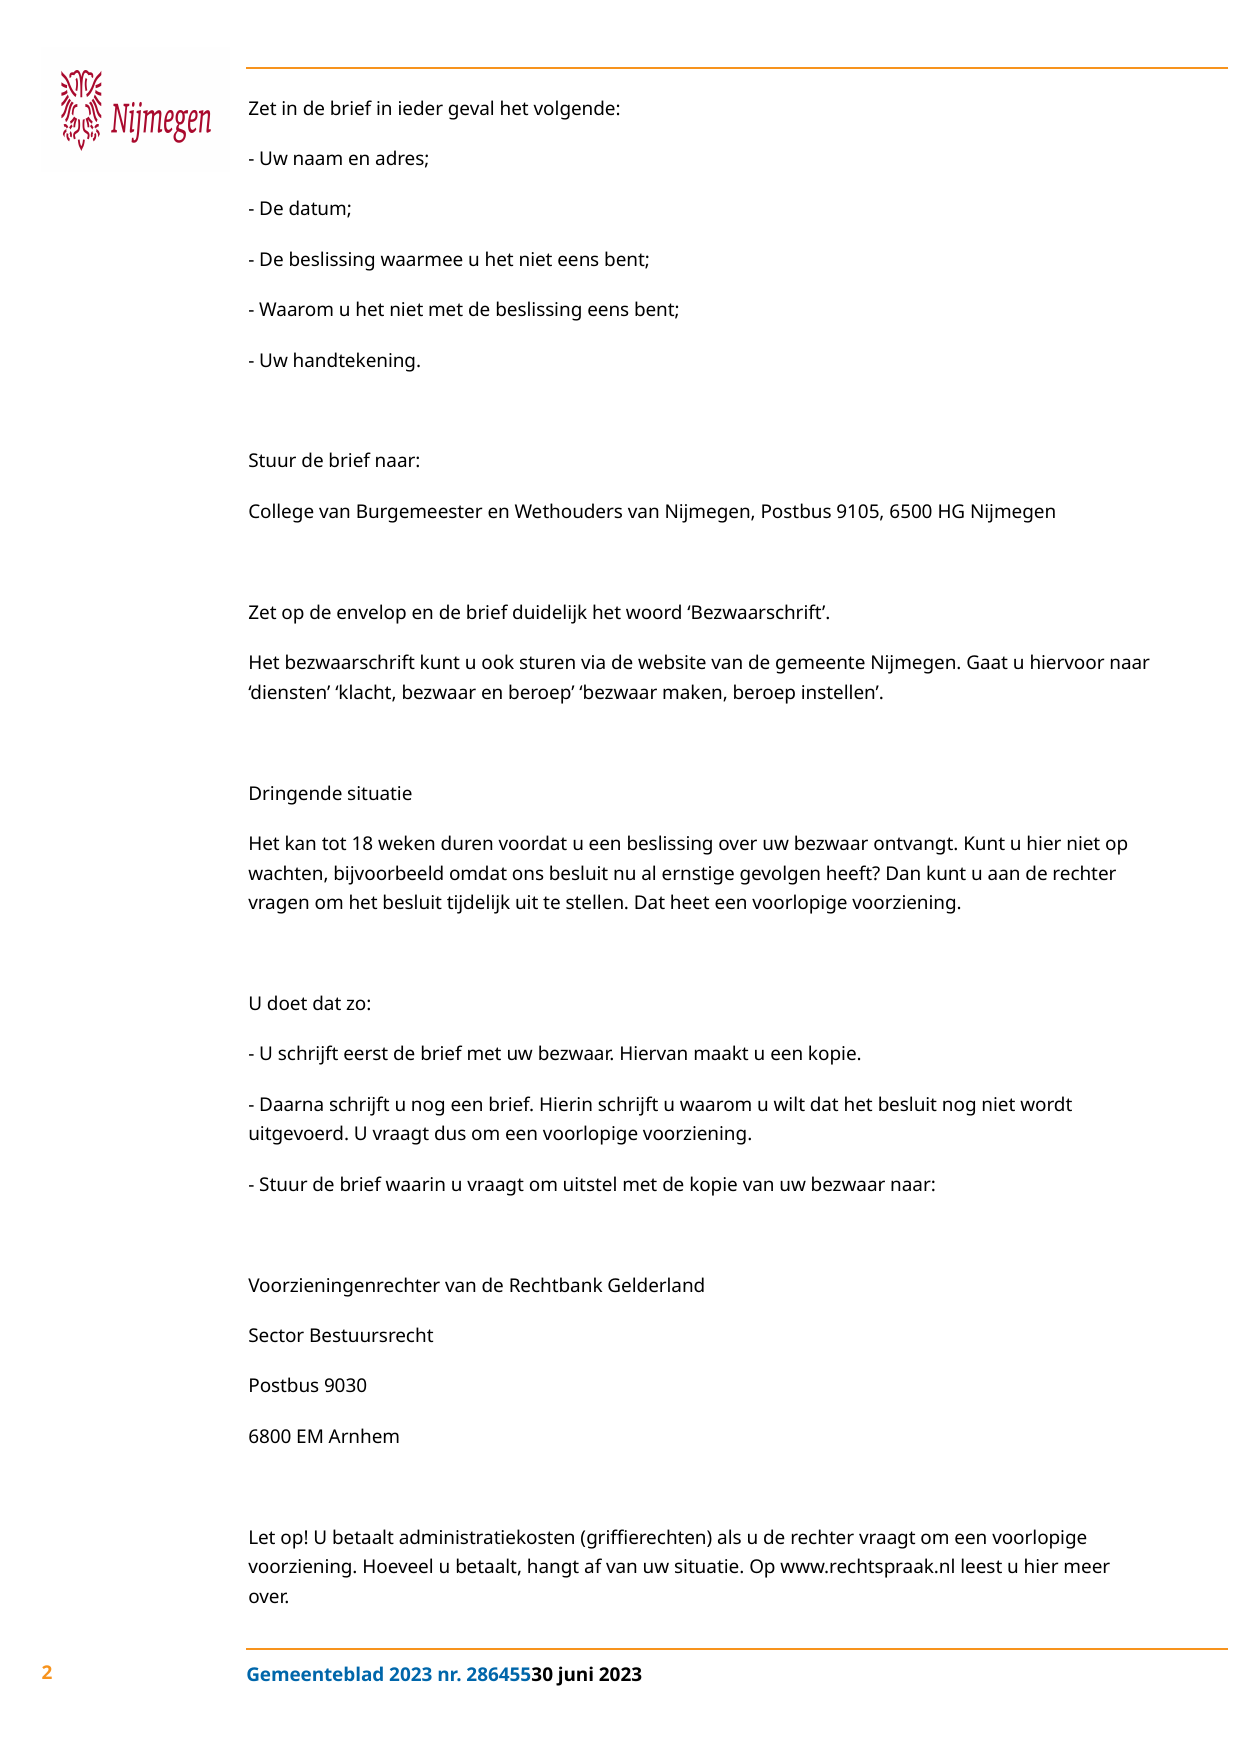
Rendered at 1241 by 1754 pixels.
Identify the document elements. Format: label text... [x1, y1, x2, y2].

picture [41, 47, 231, 172]
text Postbus 9030 [248, 1373, 1152, 1398]
text - Stuur de brief waarin u vraagt om uitstel met de kopie van uw bezwaar naar: [248, 1171, 1152, 1197]
text - U schrijft eerst de brief met uw bezwaar. Hiervan maakt u een kopie. [248, 1041, 1152, 1066]
text Stuur de brief naar: [248, 448, 1152, 473]
text College van Burgemeester en Wethouders van Nijmegen, Postbus 9105, 6500 HG Nijmegen [248, 498, 1152, 524]
text U doet dat zo: [248, 990, 1152, 1016]
text Het kan tot 18 weken duren voordat u een beslissing over uw bezwaar ontvangt. Kunt u hier niet op wachten, bijvoorbeeld omdat ons besluit nu al ernstige gevolgen heeft? Dan kunt u aan de rechter vragen om het besluit tijdelijk uit te stellen. Dat heet een voorlopige voorziening. [248, 830, 1152, 915]
text Zet in de brief in ieder geval het volgende: [248, 95, 1152, 121]
text Zet op de envelop en de brief duidelijk het woord ‘Bezwaarschrift’. [248, 599, 1152, 625]
text - Daarna schrijft u nog een brief. Hierin schrijft u waarom u wilt dat het besluit nog niet wordt uitgevoerd. U vraagt dus om een voorlopige voorziening. [248, 1091, 1152, 1146]
text Sector Bestuursrecht [248, 1322, 1152, 1348]
text Voorzieningenrechter van de Rechtbank Gelderland [248, 1272, 1152, 1298]
text - Waarom u het niet met de beslissing eens bent; [248, 296, 1152, 322]
text - Uw handtekening. [248, 347, 1152, 373]
text 6800 EM Arnhem [248, 1423, 1152, 1449]
text Dringende situatie [248, 780, 1152, 806]
text - De beslissing waarmee u het niet eens bent; [248, 246, 1152, 272]
text - Uw naam en adres; [248, 145, 1152, 171]
text Let op! U betaalt administratiekosten (griffierechten) als u de rechter vraagt om een voorlopige voorziening. Hoeveel u betaalt, hangt af van uw situatie. Op www.rechtspraak.nl leest u hier meer over. [248, 1524, 1152, 1609]
text - De datum; [248, 196, 1152, 221]
text Het bezwaarschrift kunt u ook sturen via de website van de gemeente Nijmegen. Gaat u hiervoor naar ‘diensten’ ‘klacht, bezwaar en beroep’ ‘bezwaar maken, beroep instellen’. [248, 649, 1152, 705]
